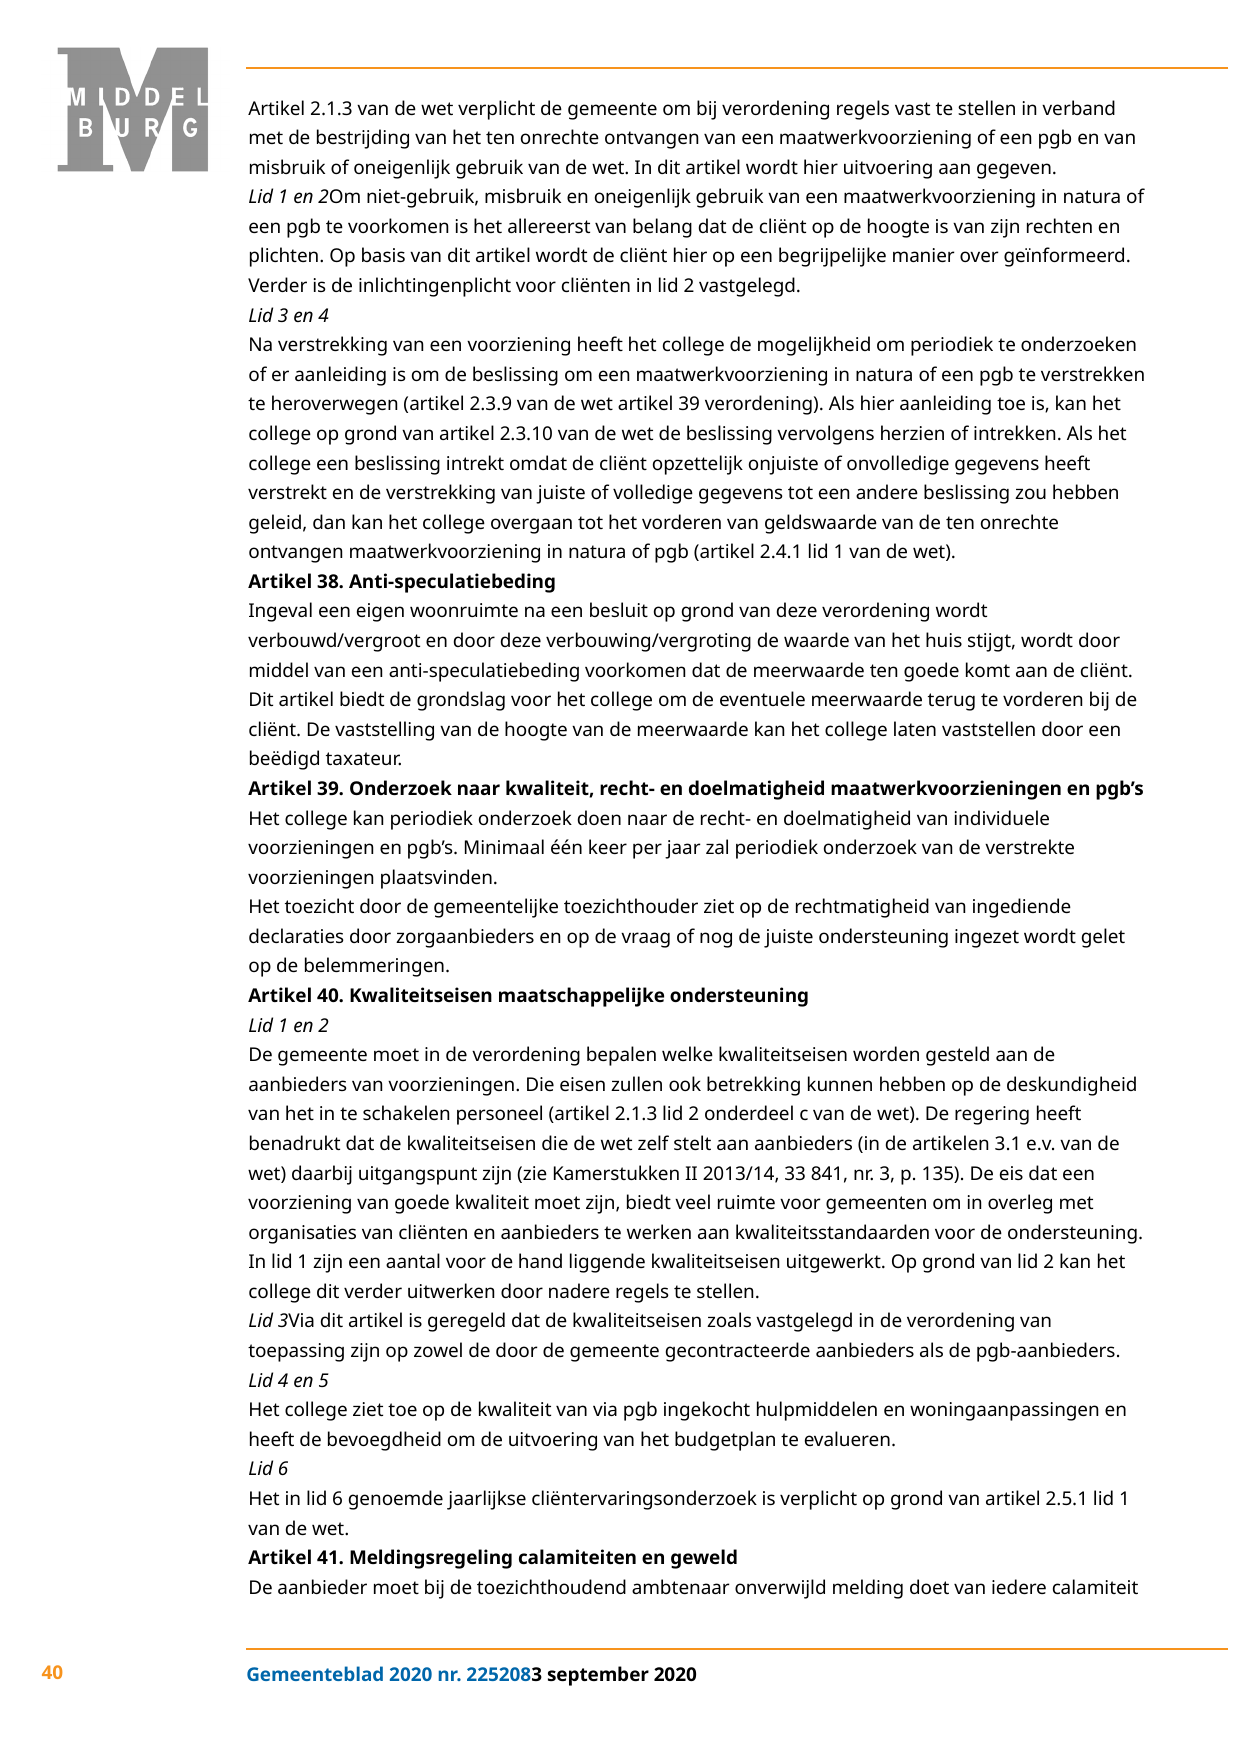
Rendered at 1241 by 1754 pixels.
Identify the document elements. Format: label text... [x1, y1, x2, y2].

picture [41, 47, 231, 172]
text Artikel 39. Onderzoek naar kwaliteit, recht- en doelmatigheid maatwerkvoorzieningen en pgb’s [248, 775, 1152, 801]
text Het toezicht door de gemeentelijke toezichthouder ziet op de rechtmatigheid van ingediende declaraties door zorgaanbieders en op de vraag of nog de juiste ondersteuning ingezet wordt gelet op de belemmeringen. [248, 893, 1152, 978]
text Lid 1 en 2Om niet-gebruik, misbruik en oneigenlijk gebruik van een maatwerkvoorziening in natura of een pgb te voorkomen is het allereerst van belang dat de cliënt op de hoogte is van zijn rechten en plichten. Op basis van dit artikel wordt de cliënt hier op een begrijpelijke manier over geïnformeerd. Verder is de inlichtingenplicht voor cliënten in lid 2 vastgelegd. [248, 183, 1152, 298]
text Lid 3 en 4 [248, 302, 1152, 328]
text Het college ziet toe op de kwaliteit van via pgb ingekocht hulpmiddelen en woningaanpassingen en heeft de bevoegdheid om de uitvoering van het budgetplan te evalueren. [248, 1396, 1152, 1452]
text De gemeente moet in de verordening bepalen welke kwaliteitseisen worden gesteld aan de aanbieders van voorzieningen. Die eisen zullen ook betrekking kunnen hebben op de deskundigheid van het in te schakelen personeel (artikel 2.1.3 lid 2 onderdeel c van de wet). De regering heeft benadrukt dat de kwaliteitseisen die de wet zelf stelt aan aanbieders (in de artikelen 3.1 e.v. van de wet) daarbij uitgangspunt zijn (zie Kamerstukken II 2013/14, 33 841, nr. 3, p. 135). De eis dat een voorziening van goede kwaliteit moet zijn, biedt veel ruimte voor gemeenten om in overleg met organisaties van cliënten en aanbieders te werken aan kwaliteitsstandaarden voor de ondersteuning. [248, 1041, 1152, 1245]
text Artikel 40. Kwaliteitseisen maatschappelijke ondersteuning [248, 982, 1152, 1008]
text Lid 6 [248, 1456, 1152, 1481]
text Ingeval een eigen woonruimte na een besluit op grond van deze verordening wordt verbouwd/vergroot en door deze verbouwing/vergroting de waarde van het huis stijgt, wordt door middel van een anti-speculatiebeding voorkomen dat de meerwaarde ten goede komt aan de cliënt. Dit artikel biedt de grondslag voor het college om de eventuele meerwaarde terug te vorderen bij de cliënt. De vaststelling van de hoogte van de meerwaarde kan het college laten vaststellen door een beëdigd taxateur. [248, 598, 1152, 771]
text Artikel 41. Meldingsregeling calamiteiten en geweld [248, 1544, 1152, 1570]
text Lid 1 en 2 [248, 1012, 1152, 1038]
text De aanbieder moet bij de toezichthoudend ambtenaar onverwijld melding doet van iedere calamiteit [248, 1574, 1152, 1600]
text In lid 1 zijn een aantal voor de hand liggende kwaliteitseisen uitgewerkt. Op grond van lid 2 kan het college dit verder uitwerken door nadere regels te stellen. [248, 1248, 1152, 1304]
text Artikel 38. Anti-speculatiebeding [248, 568, 1152, 594]
text Lid 4 en 5 [248, 1367, 1152, 1393]
text Het college kan periodiek onderzoek doen naar de recht- en doelmatigheid van individuele voorzieningen en pgb’s. Minimaal één keer per jaar zal periodiek onderzoek van de verstrekte voorzieningen plaatsvinden. [248, 805, 1152, 890]
text Lid 3Via dit artikel is geregeld dat de kwaliteitseisen zoals vastgelegd in de verordening van toepassing zijn op zowel de door de gemeente gecontracteerde aanbieders als de pgb-aanbieders. [248, 1308, 1152, 1363]
text Artikel 2.1.3 van de wet verplicht de gemeente om bij verordening regels vast te stellen in verband met de bestrijding van het ten onrechte ontvangen van een maatwerkvoorziening of een pgb en van misbruik of oneigenlijk gebruik van de wet. In dit artikel wordt hier uitvoering aan gegeven. [248, 95, 1152, 180]
text Het in lid 6 genoemde jaarlijkse cliëntervaringsonderzoek is verplicht op grond van artikel 2.5.1 lid 1 van de wet. [248, 1485, 1152, 1541]
text Na verstrekking van een voorziening heeft het college de mogelijkheid om periodiek te onderzoeken of er aanleiding is om de beslissing om een maatwerkvoorziening in natura of een pgb te verstrekken te heroverwegen (artikel 2.3.9 van de wet artikel 39 verordening). Als hier aanleiding toe is, kan het college op grond van artikel 2.3.10 van de wet de beslissing vervolgens herzien of intrekken. Als het college een beslissing intrekt omdat de cliënt opzettelijk onjuiste of onvolledige gegevens heeft verstrekt en de verstrekking van juiste of volledige gegevens tot een andere beslissing zou hebben geleid, dan kan het college overgaan tot het vorderen van geldswaarde van de ten onrechte ontvangen maatwerkvoorziening in natura of pgb (artikel 2.4.1 lid 1 van de wet). [248, 331, 1152, 564]
